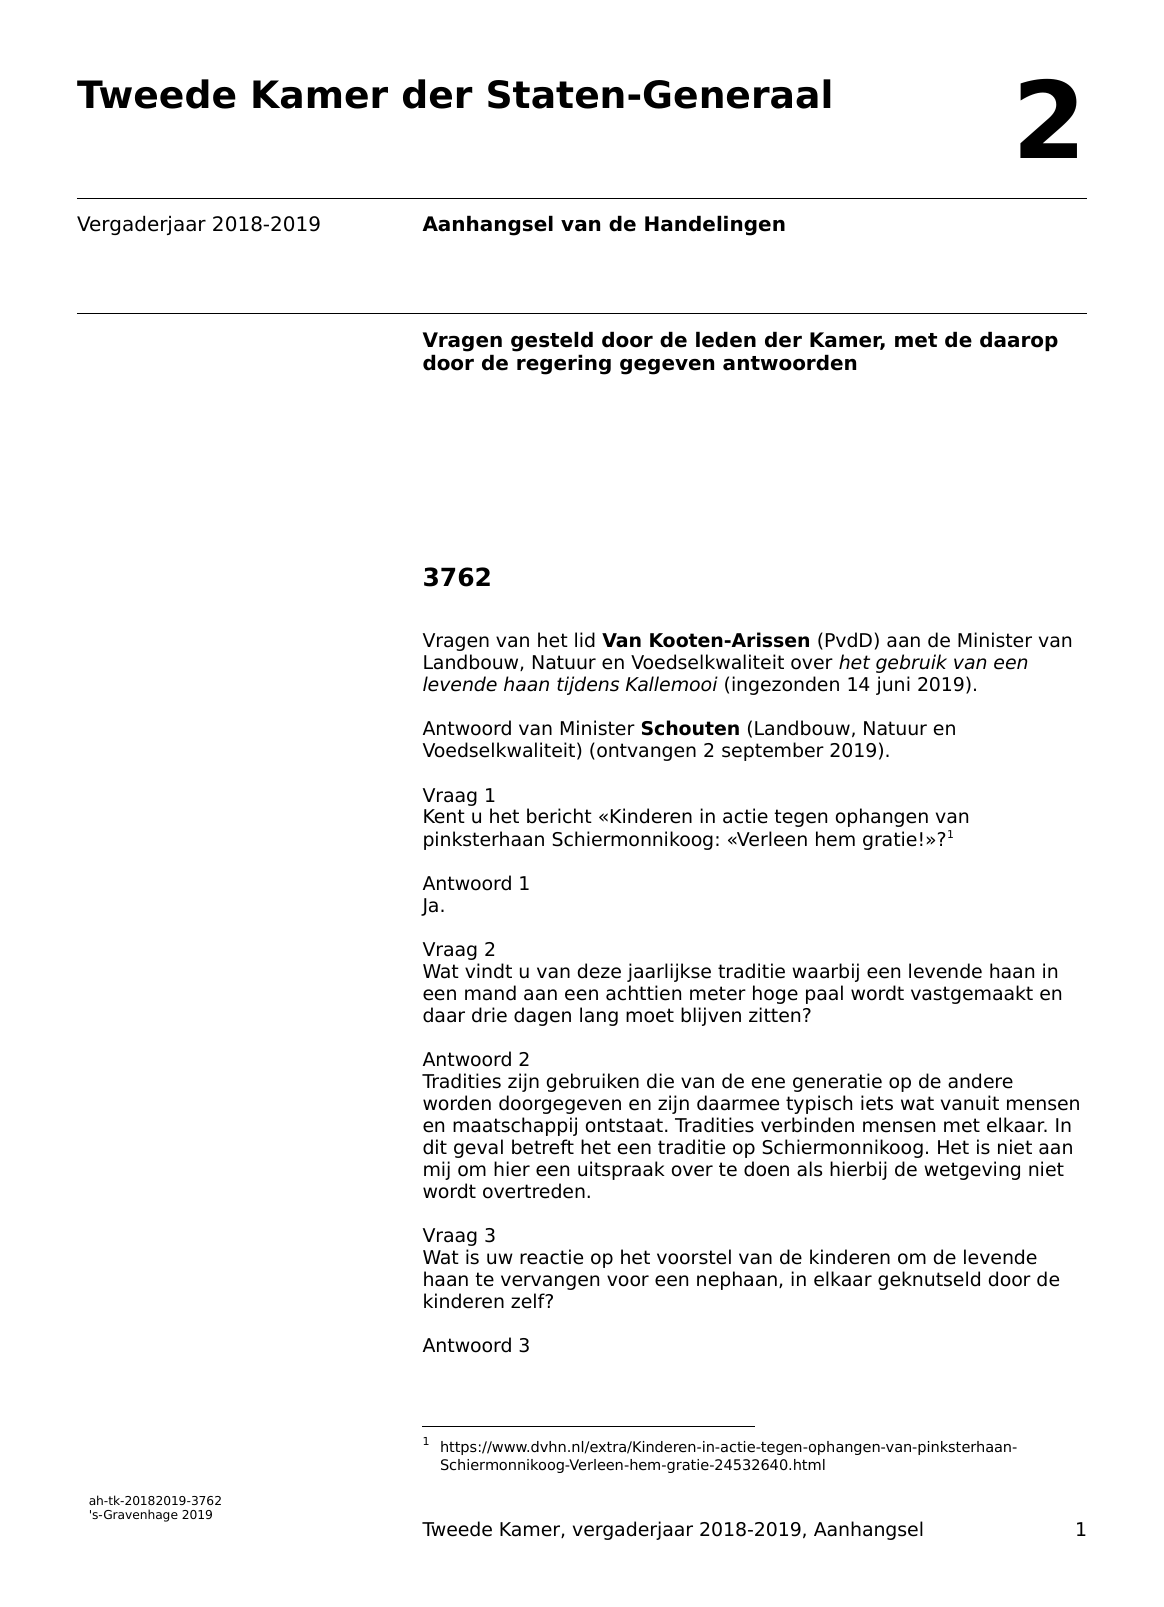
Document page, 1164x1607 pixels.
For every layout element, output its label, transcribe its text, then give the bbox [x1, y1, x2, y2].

text Antwoord 1 [422, 873, 1087, 894]
text Antwoord van Minister Schouten (Landbouw, Natuur en Voedselkwaliteit) (ontvangen 2 september 2019). [422, 718, 1087, 762]
text Vraag 2 [422, 939, 1087, 961]
text 3762 [422, 563, 1087, 592]
text Wat vindt u van deze jaarlijkse traditie waarbij een levende haan in een mand aan een achttien meter hoge paal wordt vastgemaakt en daar drie dagen lang moet blijven zitten? [422, 961, 1087, 1027]
table_header 2 [886, 59, 1087, 198]
text Tradities zijn gebruiken die van de ene generatie op de andere worden doorgegeven en zijn daarmee typisch iets wat vanuit mensen en maatschappij ontstaat. Tradities verbinden mensen met elkaar. In dit geval betreft het een traditie op Schiermonnikoog. Het is niet aan mij om hier een uitspraak over te doen als hierbij de wetgeving niet wordt overtreden. [422, 1071, 1087, 1203]
text Wat is uw reactie op het voorstel van de kinderen om de levende haan te vervangen voor een nephaan, in elkaar geknutseld door de kinderen zelf? [422, 1247, 1087, 1313]
table_cell Vragen gesteld door de leden der Kamer, met de daarop door de regering gegeven antwoorden [422, 314, 1087, 375]
text Antwoord 2 [422, 1049, 1087, 1071]
text https://www.dvhn.nl/extra/Kinderen-in-actie-tegen-ophangen-van-pinksterhaan-Schiermonnikoog-Verleen-hem-gratie-24532640.html [422, 1435, 1087, 1474]
table_cell Vergaderjaar 2018-2019 [77, 199, 422, 313]
text Antwoord 3 [422, 1335, 1087, 1357]
text Vraag 3 [422, 1225, 1087, 1247]
table_header Tweede Kamer der Staten-Generaal [77, 59, 886, 198]
text Ja. [422, 894, 1087, 917]
text Vraag 1 [422, 784, 1087, 806]
text Vragen van het lid Van Kooten-Arissen (PvdD) aan de Minister van Landbouw, Natuur en Voedselkwaliteit over het gebruik van een levende haan tijdens Kallemooi (ingezonden 14 juni 2019). [422, 630, 1087, 696]
table_cell [77, 314, 422, 375]
text ah-tk-20182019-3762 [88, 1494, 323, 1508]
table_cell Aanhangsel van de Handelingen [422, 199, 1087, 313]
text Kent u het bericht «Kinderen in actie tegen ophangen van pinksterhaan Schiermonnikoog: «Verleen hem gratie!»? [422, 806, 1087, 850]
text 's-Gravenhage 2019 [88, 1508, 323, 1522]
